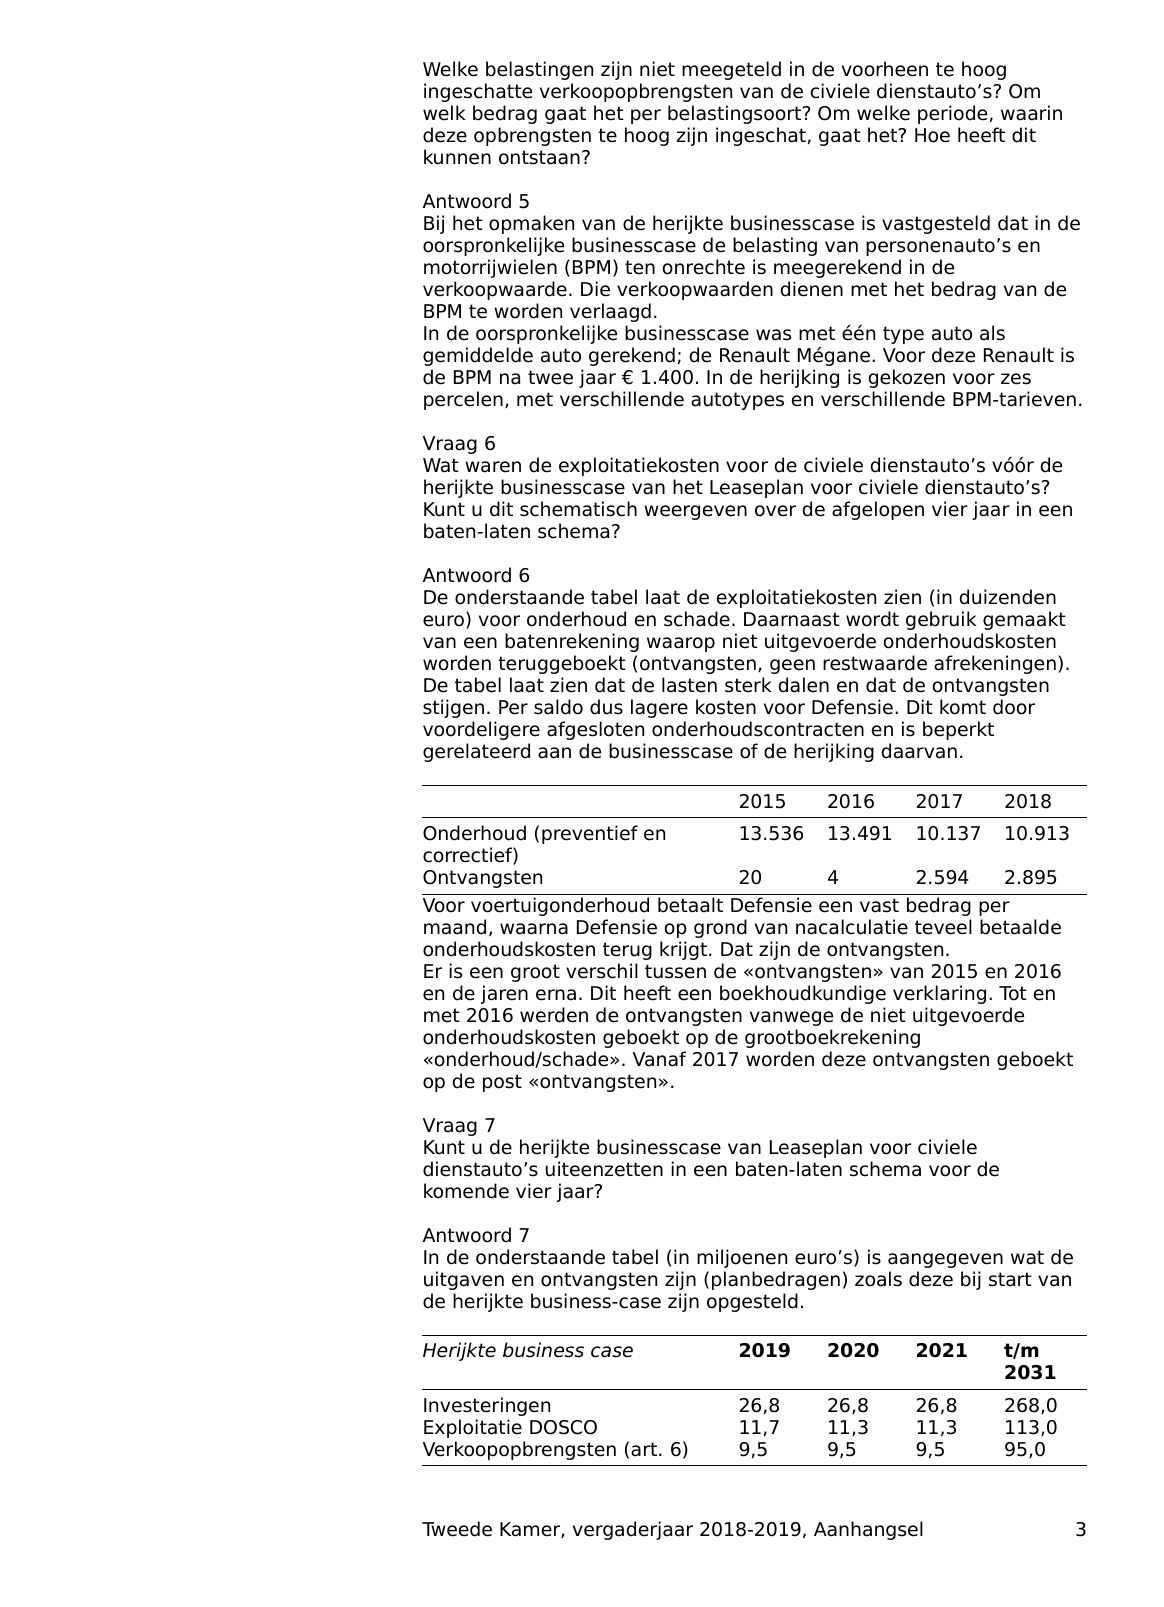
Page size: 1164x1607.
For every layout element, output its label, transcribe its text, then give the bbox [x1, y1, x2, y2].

text In de onderstaande tabel (in miljoenen euro’s) is aangegeven wat de uitgaven en ontvangsten zijn (planbedragen) zoals deze bij start van de herijkte business-case zijn opgesteld. [422, 1247, 1087, 1313]
text Antwoord 7 [422, 1225, 1087, 1247]
table_header [422, 786, 732, 817]
table_header 2016 [821, 786, 909, 817]
table_header 2021 [910, 1336, 998, 1389]
text De tabel laat zien dat de lasten sterk dalen en dat de ontvangsten stijgen. Per saldo dus lagere kosten voor Defensie. Dit komt door voordeligere afgesloten onderhoudscontracten en is beperkt gerelateerd aan de businesscase of de herijking daarvan. [422, 675, 1087, 763]
table_header 2017 [910, 786, 998, 817]
table_header t/m 2031 [998, 1336, 1087, 1389]
table_cell 113,0 [998, 1417, 1087, 1439]
table_cell 20 [732, 867, 821, 894]
table_cell Investeringen [422, 1390, 732, 1417]
text Bij het opmaken van de herijkte businesscase is vastgesteld dat in de oorspronkelijke businesscase de belasting van personenauto’s en motorrijwielen (BPM) ten onrechte is meegerekend in de verkoopwaarde. Die verkoopwaarden dienen met het bedrag van de BPM te worden verlaagd. [422, 213, 1087, 323]
table_header Herijkte business case [422, 1336, 732, 1389]
text Welke belastingen zijn niet meegeteld in de voorheen te hoog ingeschatte verkoopopbrengsten van de civiele dienstauto’s? Om welk bedrag gaat het per belastingsoort? Om welke periode, waarin deze opbrengsten te hoog zijn ingeschat, gaat het? Hoe heeft dit kunnen ontstaan? [422, 59, 1087, 169]
table_cell 9,5 [910, 1439, 998, 1465]
text Er is een groot verschil tussen de «ontvangsten» van 2015 en 2016 en de jaren erna. Dit heeft een boekhoudkundige verklaring. Tot en met 2016 werden de ontvangsten vanwege de niet uitgevoerde onderhoudskosten geboekt op de grootboekrekening «onderhoud/schade». Vanaf 2017 worden deze ontvangsten geboekt op de post «ontvangsten». [422, 961, 1087, 1092]
table_cell 26,8 [821, 1390, 909, 1417]
table_cell 13.536 [732, 818, 821, 867]
table_cell 95,0 [998, 1439, 1087, 1465]
table_cell 26,8 [732, 1390, 821, 1417]
table_cell Verkoopopbrengsten (art. 6) [422, 1439, 732, 1465]
text Wat waren de exploitatiekosten voor de civiele dienstauto’s vóór de herijkte businesscase van het Leaseplan voor civiele dienstauto’s? Kunt u dit schematisch weergeven over de afgelopen vier jaar in een baten-laten schema? [422, 455, 1087, 543]
text Antwoord 5 [422, 191, 1087, 213]
table_cell 9,5 [821, 1439, 909, 1465]
table_cell 11,7 [732, 1417, 821, 1439]
text In de oorspronkelijke businesscase was met één type auto als gemiddelde auto gerekend; de Renault Mégane. Voor deze Renault is de BPM na twee jaar € 1.400. In de herijking is gekozen voor zes percelen, met verschillende autotypes en verschillende BPM-tarieven. [422, 323, 1087, 411]
table_header 2019 [732, 1336, 821, 1389]
table_header 2020 [821, 1336, 909, 1389]
table_cell 11,3 [910, 1417, 998, 1439]
table_cell 268,0 [998, 1390, 1087, 1417]
text Vraag 6 [422, 433, 1087, 455]
table_cell Exploitatie DOSCO [422, 1417, 732, 1439]
table_header 2018 [998, 786, 1087, 817]
table_cell 2.594 [910, 867, 998, 894]
table_cell 10.913 [998, 818, 1087, 867]
table_header 2015 [732, 786, 821, 817]
text Vraag 7 [422, 1115, 1087, 1137]
table_cell 10.137 [910, 818, 998, 867]
table_cell 26,8 [910, 1390, 998, 1417]
table_cell 13.491 [821, 818, 909, 867]
table_cell 9,5 [732, 1439, 821, 1465]
text Antwoord 6 [422, 565, 1087, 587]
table_cell 4 [821, 867, 909, 894]
text De onderstaande tabel laat de exploitatiekosten zien (in duizenden euro) voor onderhoud en schade. Daarnaast wordt gebruik gemaakt van een batenrekening waarop niet uitgevoerde onderhoudskosten worden teruggeboekt (ontvangsten, geen restwaarde afrekeningen). [422, 587, 1087, 675]
table_cell 11,3 [821, 1417, 909, 1439]
table_cell 2.895 [998, 867, 1087, 894]
table_cell Onderhoud (preventief en correctief) [422, 818, 732, 867]
table_cell Ontvangsten [422, 867, 732, 894]
text Kunt u de herijkte businesscase van Leaseplan voor civiele dienstauto’s uiteenzetten in een baten-laten schema voor de komende vier jaar? [422, 1137, 1087, 1203]
text Voor voertuigonderhoud betaalt Defensie een vast bedrag per maand, waarna Defensie op grond van nacalculatie teveel betaalde onderhoudskosten terug krijgt. Dat zijn de ontvangsten. [422, 895, 1087, 961]
